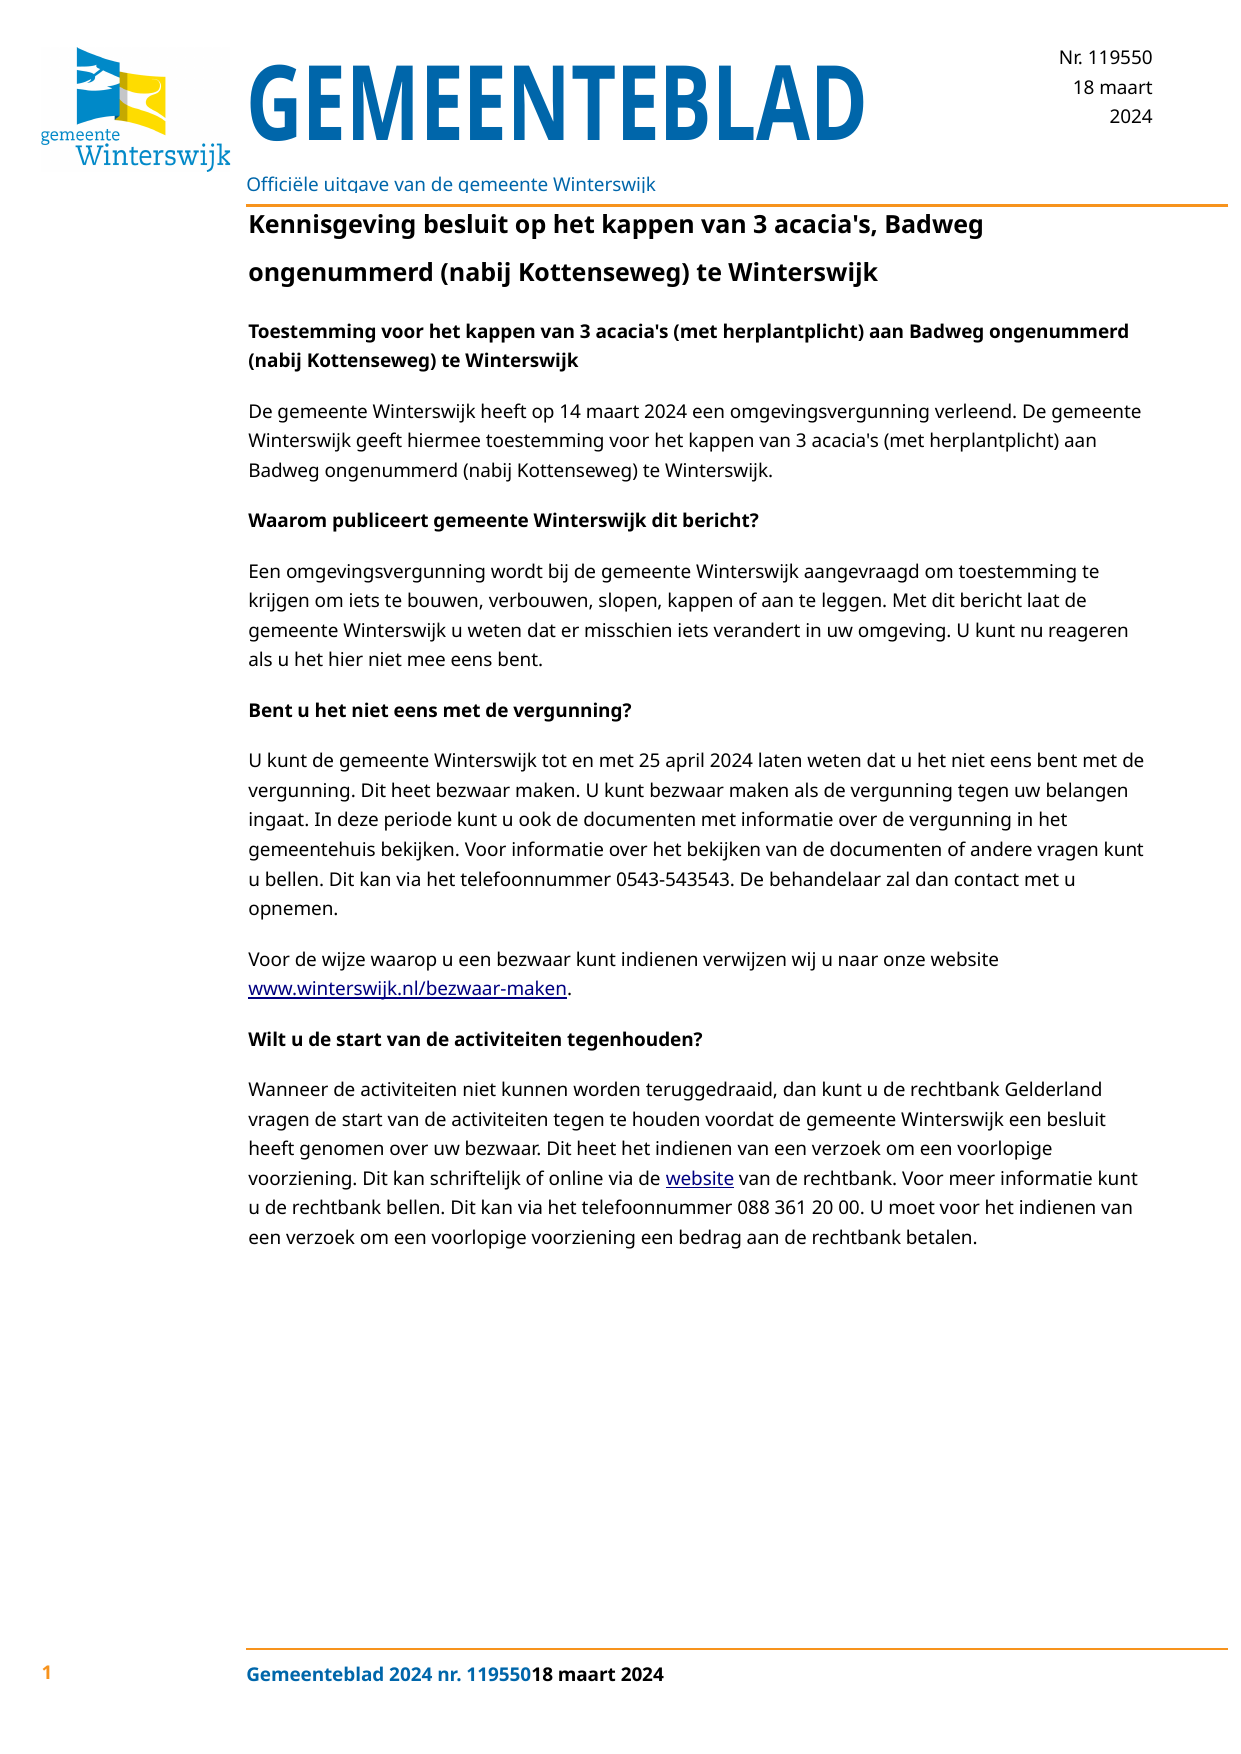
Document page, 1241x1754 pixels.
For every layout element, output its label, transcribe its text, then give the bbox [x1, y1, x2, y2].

text Kennisgeving besluit op het kappen van 3 acacia's, Badweg ongenummerd (nabij Kottenseweg) te Winterswijk [248, 207, 1152, 288]
text Wanneer de activiteiten niet kunnen worden teruggedraaid, dan kunt u de rechtbank Gelderland vragen de start van de activiteiten tegen te houden voordat de gemeente Winterswijk een besluit heeft genomen over uw bezwaar. Dit heet het indienen van een verzoek om een voorlopige voorziening. Dit kan schriftelijk of online via de website van de rechtbank. Voor meer informatie kunt u de rechtbank bellen. Dit kan via het telefoonnummer 088 361 20 00. U moet voor het indienen van een verzoek om een voorlopige voorziening een bedrag aan de rechtbank betalen. [248, 1076, 1152, 1250]
text Voor de wijze waarop u een bezwaar kunt indienen verwijzen wij u naar onze website www.winterswijk.nl/bezwaar-maken. [248, 946, 1152, 1001]
picture [41, 47, 231, 172]
text De gemeente Winterswijk heeft op 14 maart 2024 een omgevingsvergunning verleend. De gemeente Winterswijk geeft hiermee toestemming voor het kappen van 3 acacia's (met herplantplicht) aan Badweg ongenummerd (nabij Kottenseweg) te Winterswijk. [248, 398, 1152, 483]
text Een omgevingsvergunning wordt bij de gemeente Winterswijk aangevraagd om toestemming te krijgen om iets te bouwen, verbouwen, slopen, kappen of aan te leggen. Met dit bericht laat de gemeente Winterswijk u weten dat er misschien iets verandert in uw omgeving. U kunt nu reageren als u het hier niet mee eens bent. [248, 558, 1152, 672]
text U kunt de gemeente Winterswijk tot en met 25 april 2024 laten weten dat u het niet eens bent met de vergunning. Dit heet bezwaar maken. U kunt bezwaar maken als de vergunning tegen uw belangen ingaat. In deze periode kunt u ook de documenten met informatie over de vergunning in het gemeentehuis bekijken. Voor informatie over het bekijken van de documenten of andere vragen kunt u bellen. Dit kan via het telefoonnummer 0543-543543. De behandelaar zal dan contact met u opnemen. [248, 747, 1152, 921]
text Wilt u de start van de activiteiten tegenhouden? [248, 1026, 1152, 1052]
text Toestemming voor het kappen van 3 acacia's (met herplantplicht) aan Badweg ongenummerd (nabij Kottenseweg) te Winterswijk [248, 318, 1152, 373]
text Waarom publiceert gemeente Winterswijk dit bericht? [248, 507, 1152, 533]
picture [225, 153, 231, 162]
text Bent u het niet eens met de vergunning? [248, 697, 1152, 723]
